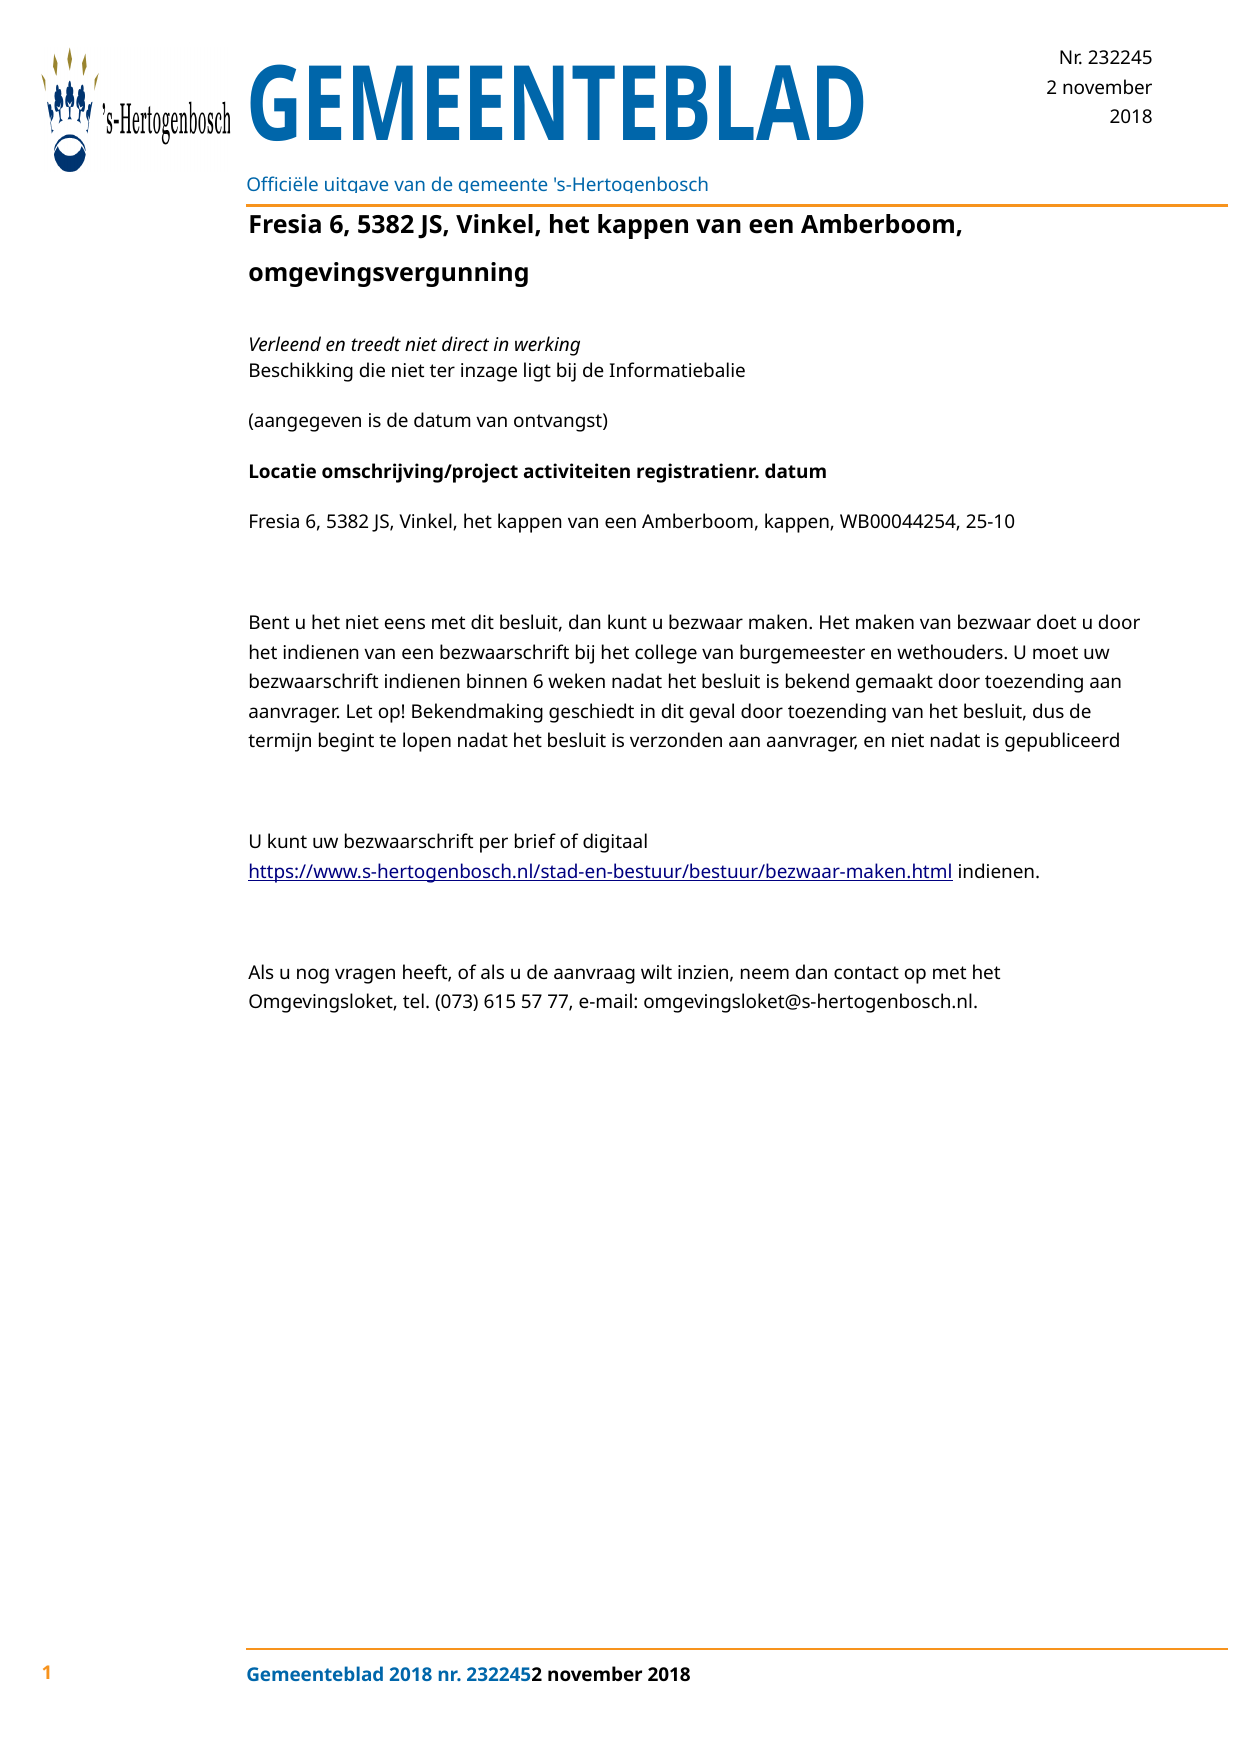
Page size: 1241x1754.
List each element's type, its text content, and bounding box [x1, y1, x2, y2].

picture [41, 47, 231, 172]
text Beschikking die niet ter inzage ligt bij de Informatiebalie [248, 357, 1152, 383]
text Fresia 6, 5382 JS, Vinkel, het kappen van een Amberboom, omgevingsvergunning [248, 207, 1152, 288]
text Fresia 6, 5382 JS, Vinkel, het kappen van een Amberboom, kappen, WB00044254, 25-10 [248, 508, 1152, 534]
text Verleend en treedt niet direct in werking [248, 331, 1152, 357]
text Bent u het niet eens met dit besluit, dan kunt u bezwaar maken. Het maken van bezwaar doet u door het indienen van een bezwaarschrift bij het college van burgemeester en wethouders. U moet uw bezwaarschrift indienen binnen 6 weken nadat het besluit is bekend gemaakt door toezending aan aanvrager. Let op! Bekendmaking geschiedt in dit geval door toezending van het besluit, dus de termijn begint te lopen nadat het besluit is verzonden aan aanvrager, en niet nadat is gepubliceerd [248, 609, 1152, 753]
text U kunt uw bezwaarschrift per brief of digitaal https://www.s-hertogenbosch.nl/stad-en-bestuur/bestuur/bezwaar-maken.html indienen. [248, 828, 1152, 884]
text Als u nog vragen heeft, of als u de aanvraag wilt inzien, neem dan contact op met het Omgevingsloket, tel. (073) 615 57 77, e-mail: omgevingsloket@s-hertogenbosch.nl. [248, 959, 1152, 1014]
text (aangegeven is de datum van ontvangst) [248, 408, 1152, 433]
text Locatie omschrijving/project activiteiten registratienr. datum [248, 458, 1152, 484]
